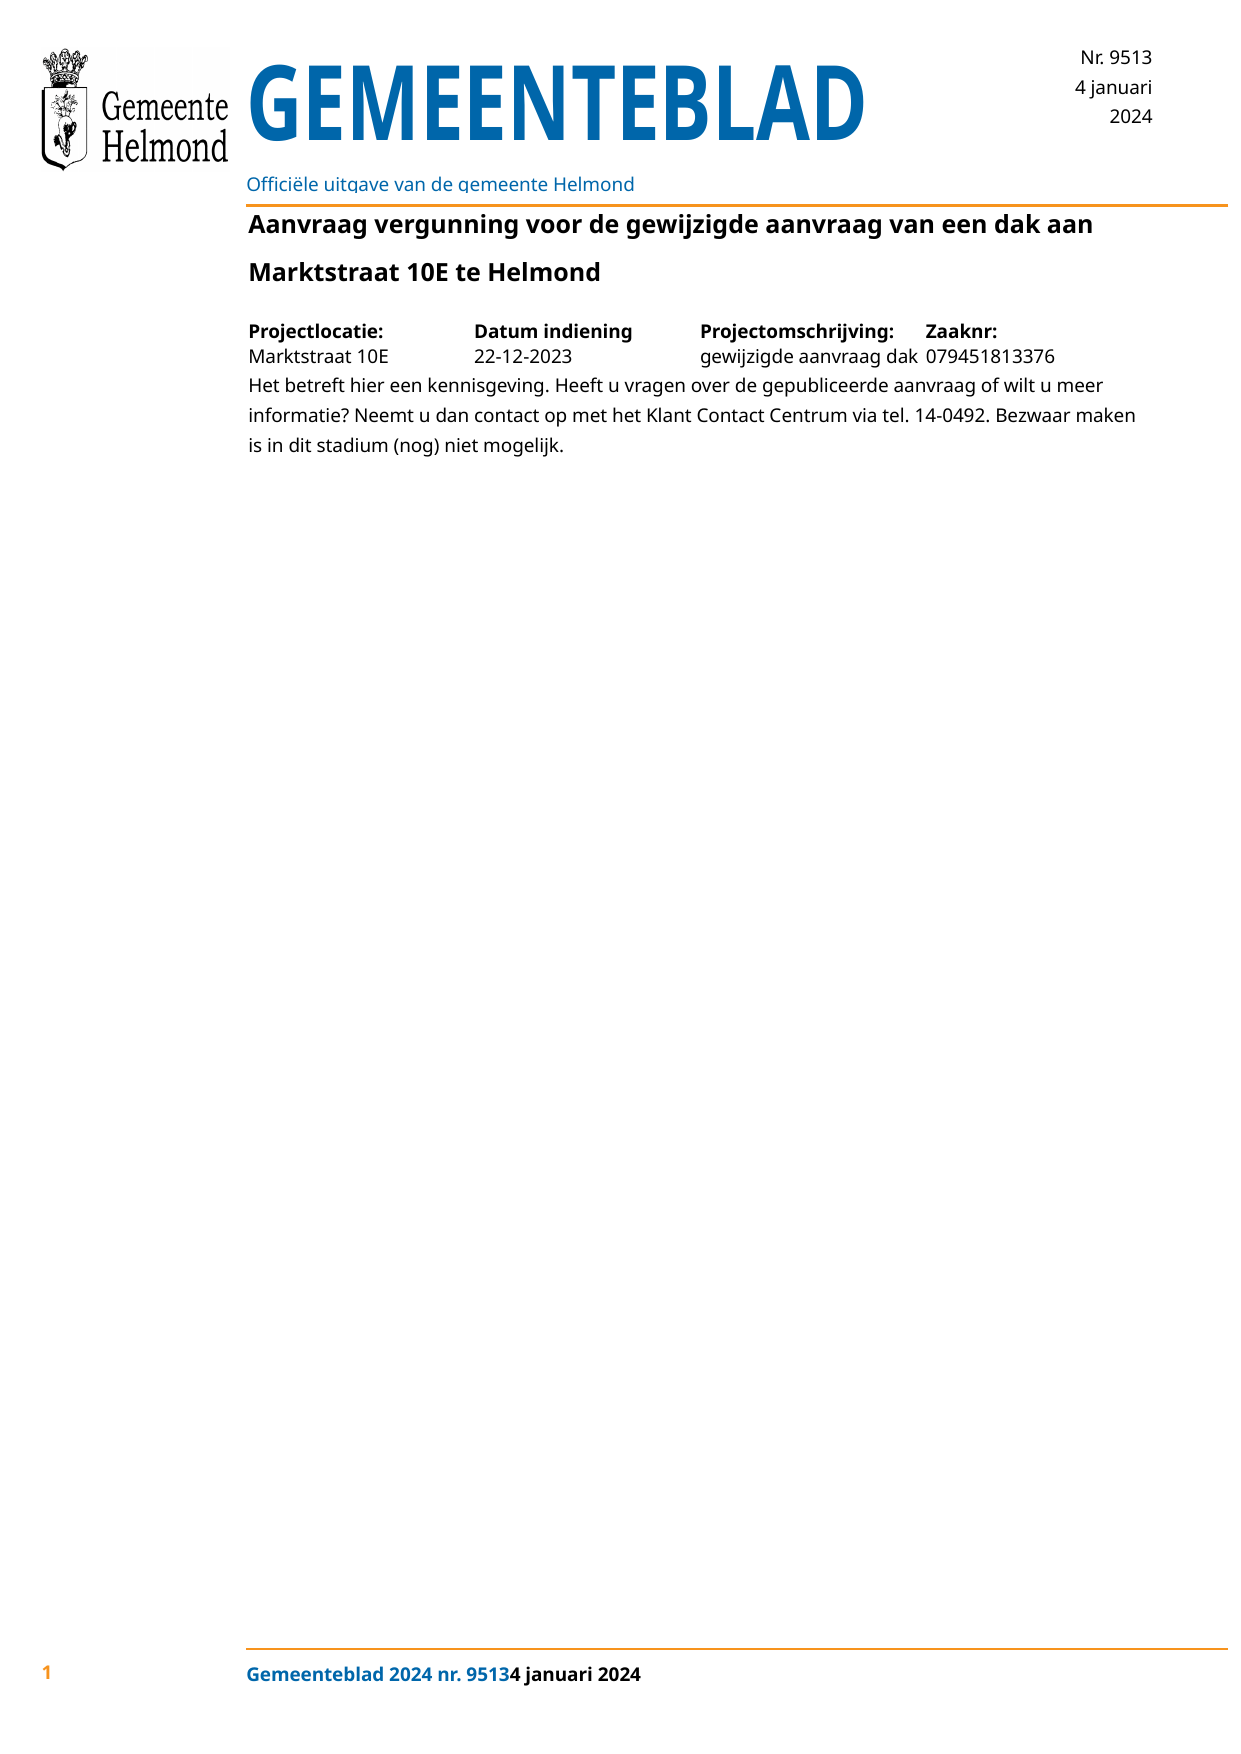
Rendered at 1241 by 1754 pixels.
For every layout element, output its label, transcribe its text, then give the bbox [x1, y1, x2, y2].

table_cell Marktstraat 10E [248, 344, 474, 369]
table_header Zaaknr: [926, 318, 1152, 344]
text Aanvraag vergunning voor de gewijzigde aanvraag van een dak aan Marktstraat 10E te Helmond [248, 207, 1152, 288]
table_header Projectlocatie: [248, 318, 474, 344]
picture [41, 47, 231, 172]
text Het betreft hier een kennisgeving. Heeft u vragen over de gepubliceerde aanvraag of wilt u meer informatie? Neemt u dan contact op met het Klant Contact Centrum via tel. 14-0492. Bezwaar maken is in dit stadium (nog) niet mogelijk. [248, 373, 1152, 458]
table_cell 22-12-2023 [474, 344, 700, 369]
table_header Projectomschrijving: [700, 318, 926, 344]
table_cell gewijzigde aanvraag dak [700, 344, 926, 369]
table_cell 079451813376 [926, 344, 1152, 369]
table_header Datum indiening [474, 318, 700, 344]
